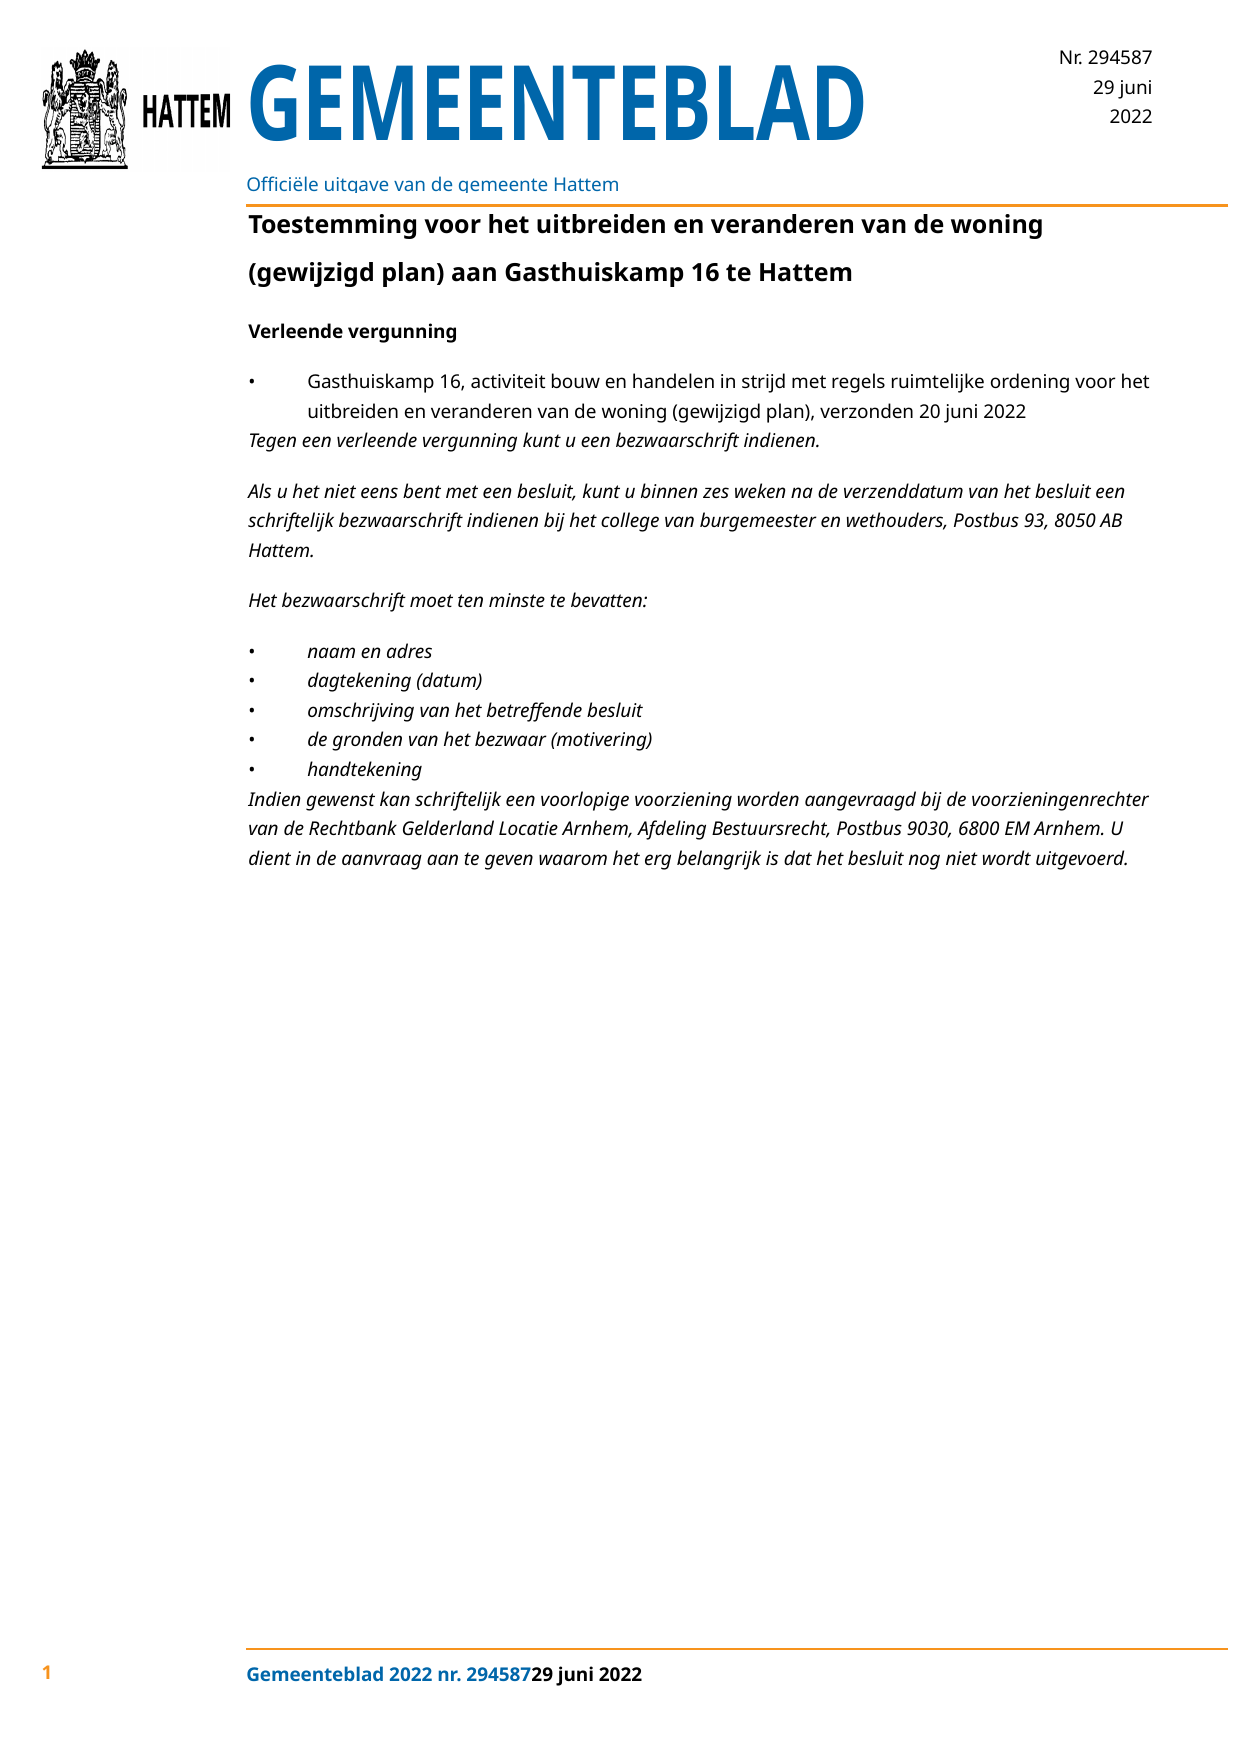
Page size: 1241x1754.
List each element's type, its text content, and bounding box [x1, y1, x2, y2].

text Tegen een verleende vergunning kunt u een bezwaarschrift indienen. [248, 427, 1152, 453]
list omschrijving van het betreffende besluit [248, 697, 1152, 723]
list dagtekening (datum) [248, 667, 1152, 693]
text Verleende vergunning [248, 318, 1152, 344]
list de gronden van het bezwaar (motivering) [248, 727, 1152, 752]
text Toestemming voor het uitbreiden en veranderen van de woning (gewijzigd plan) aan Gasthuiskamp 16 te Hattem [248, 207, 1152, 288]
list naam en adres [248, 638, 1152, 664]
text Indien gewenst kan schriftelijk een voorlopige voorziening worden aangevraagd bij de voorzieningenrechter van de Rechtbank Gelderland Locatie Arnhem, Afdeling Bestuursrecht, Postbus 9030, 6800 EM Arnhem. U dient in de aanvraag aan te geven waarom het erg belangrijk is dat het besluit nog niet wordt uitgevoerd. [248, 786, 1152, 871]
list Gasthuiskamp 16, activiteit bouw en handelen in strijd met regels ruimtelijke ordening voor het uitbreiden en veranderen van de woning (gewijzigd plan), verzonden 20 juni 2022 [248, 368, 1152, 424]
text Als u het niet eens bent met een besluit, kunt u binnen zes weken na de verzenddatum van het besluit een schriftelijk bezwaarschrift indienen bij het college van burgemeester en wethouders, Postbus 93, 8050 AB Hattem. [248, 478, 1152, 563]
picture [41, 47, 231, 172]
list handtekening [248, 756, 1152, 782]
text Het bezwaarschrift moet ten minste te bevatten: [248, 587, 1152, 613]
